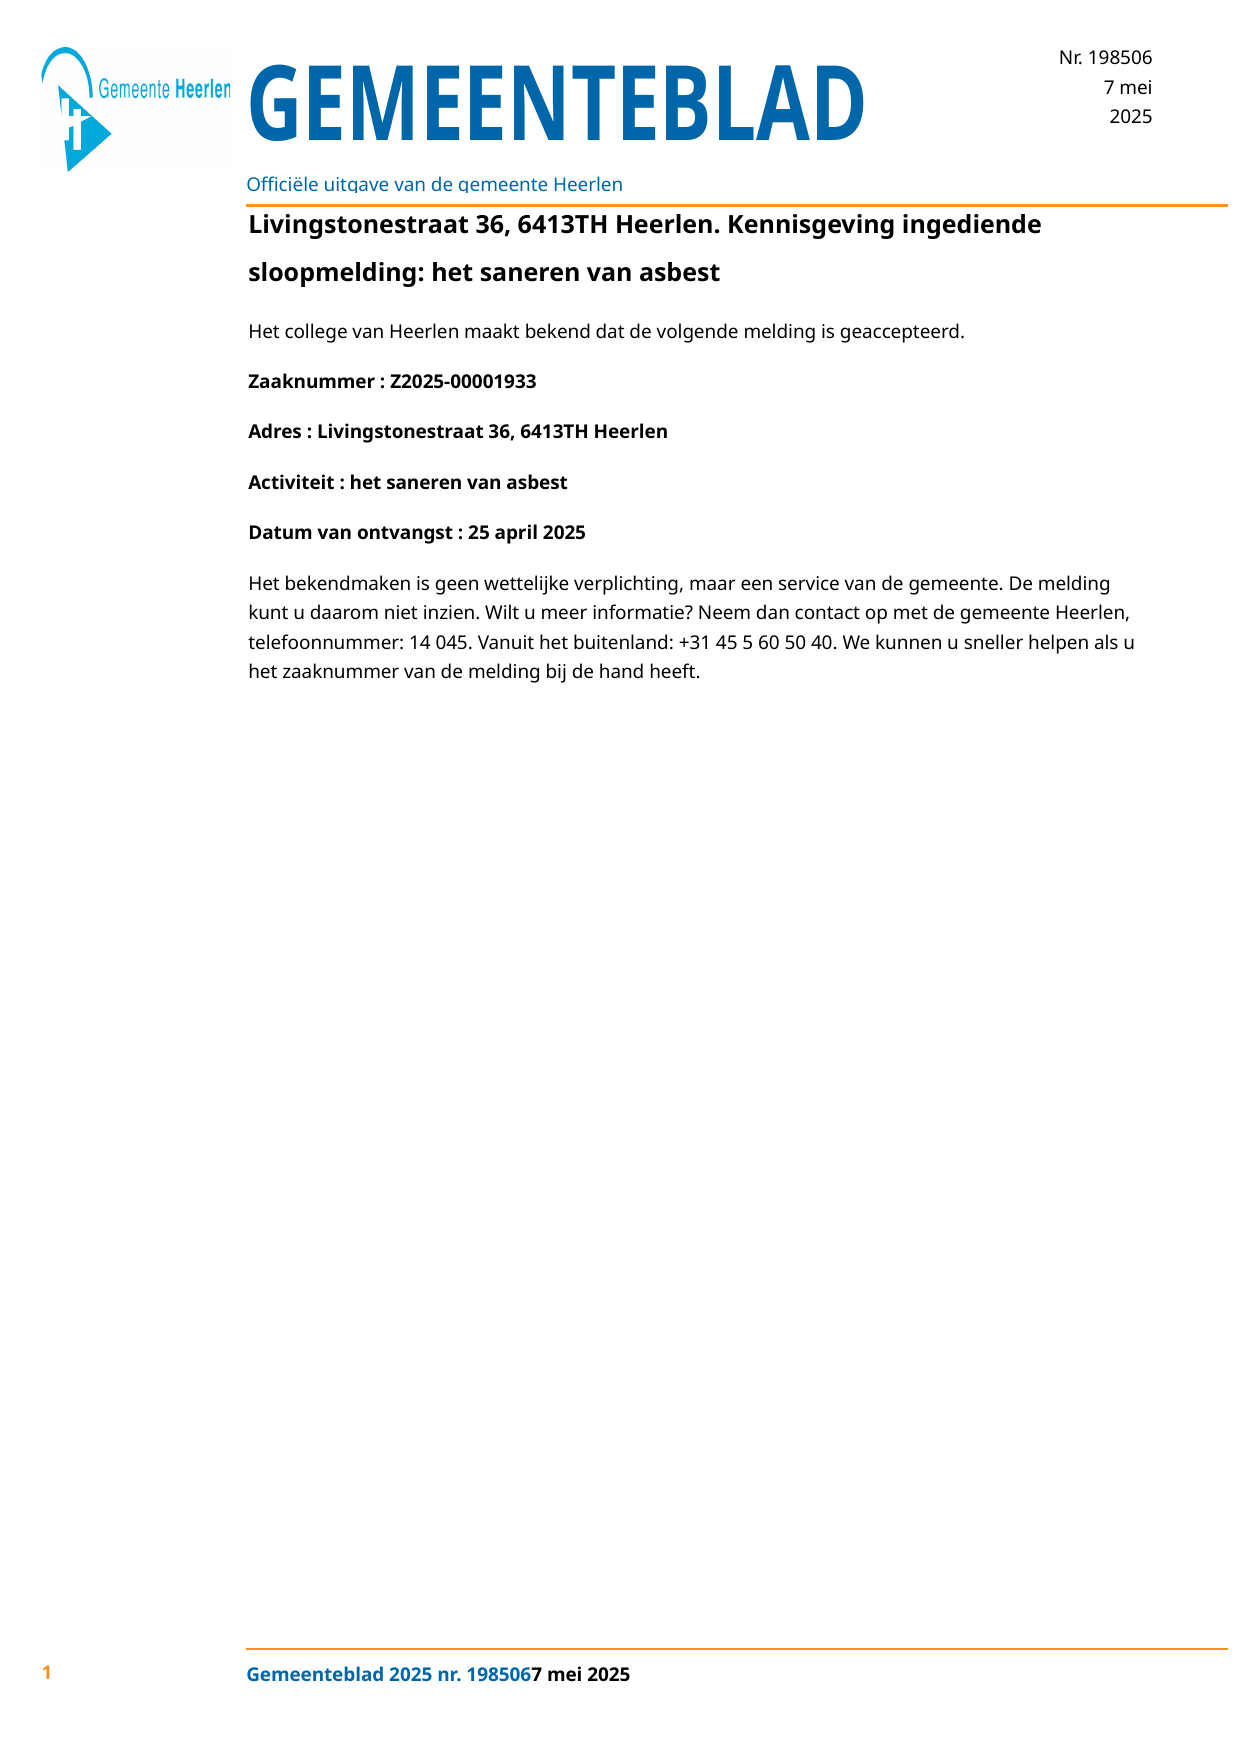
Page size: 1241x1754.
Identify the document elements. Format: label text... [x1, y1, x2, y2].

text Livingstonestraat 36, 6413TH Heerlen. Kennisgeving ingediende sloopmelding: het saneren van asbest [248, 207, 1152, 288]
text Adres : Livingstonestraat 36, 6413TH Heerlen [248, 419, 1152, 444]
text Het bekendmaken is geen wettelijke verplichting, maar een service van de gemeente. De melding kunt u daarom niet inzien. Wilt u meer informatie? Neem dan contact op met de gemeente Heerlen, telefoonnummer: 14 045. Vanuit het buitenland: +31 45 5 60 50 40. We kunnen u sneller helpen als u het zaaknummer van de melding bij de hand heeft. [248, 570, 1152, 684]
text Datum van ontvangst : 25 april 2025 [248, 519, 1152, 545]
text Zaaknummer : Z2025-00001933 [248, 368, 1152, 394]
picture [41, 47, 59, 70]
picture [41, 47, 231, 172]
text Het college van Heerlen maakt bekend dat de volgende melding is geaccepteerd. [248, 318, 1152, 344]
text Activiteit : het saneren van asbest [248, 469, 1152, 495]
